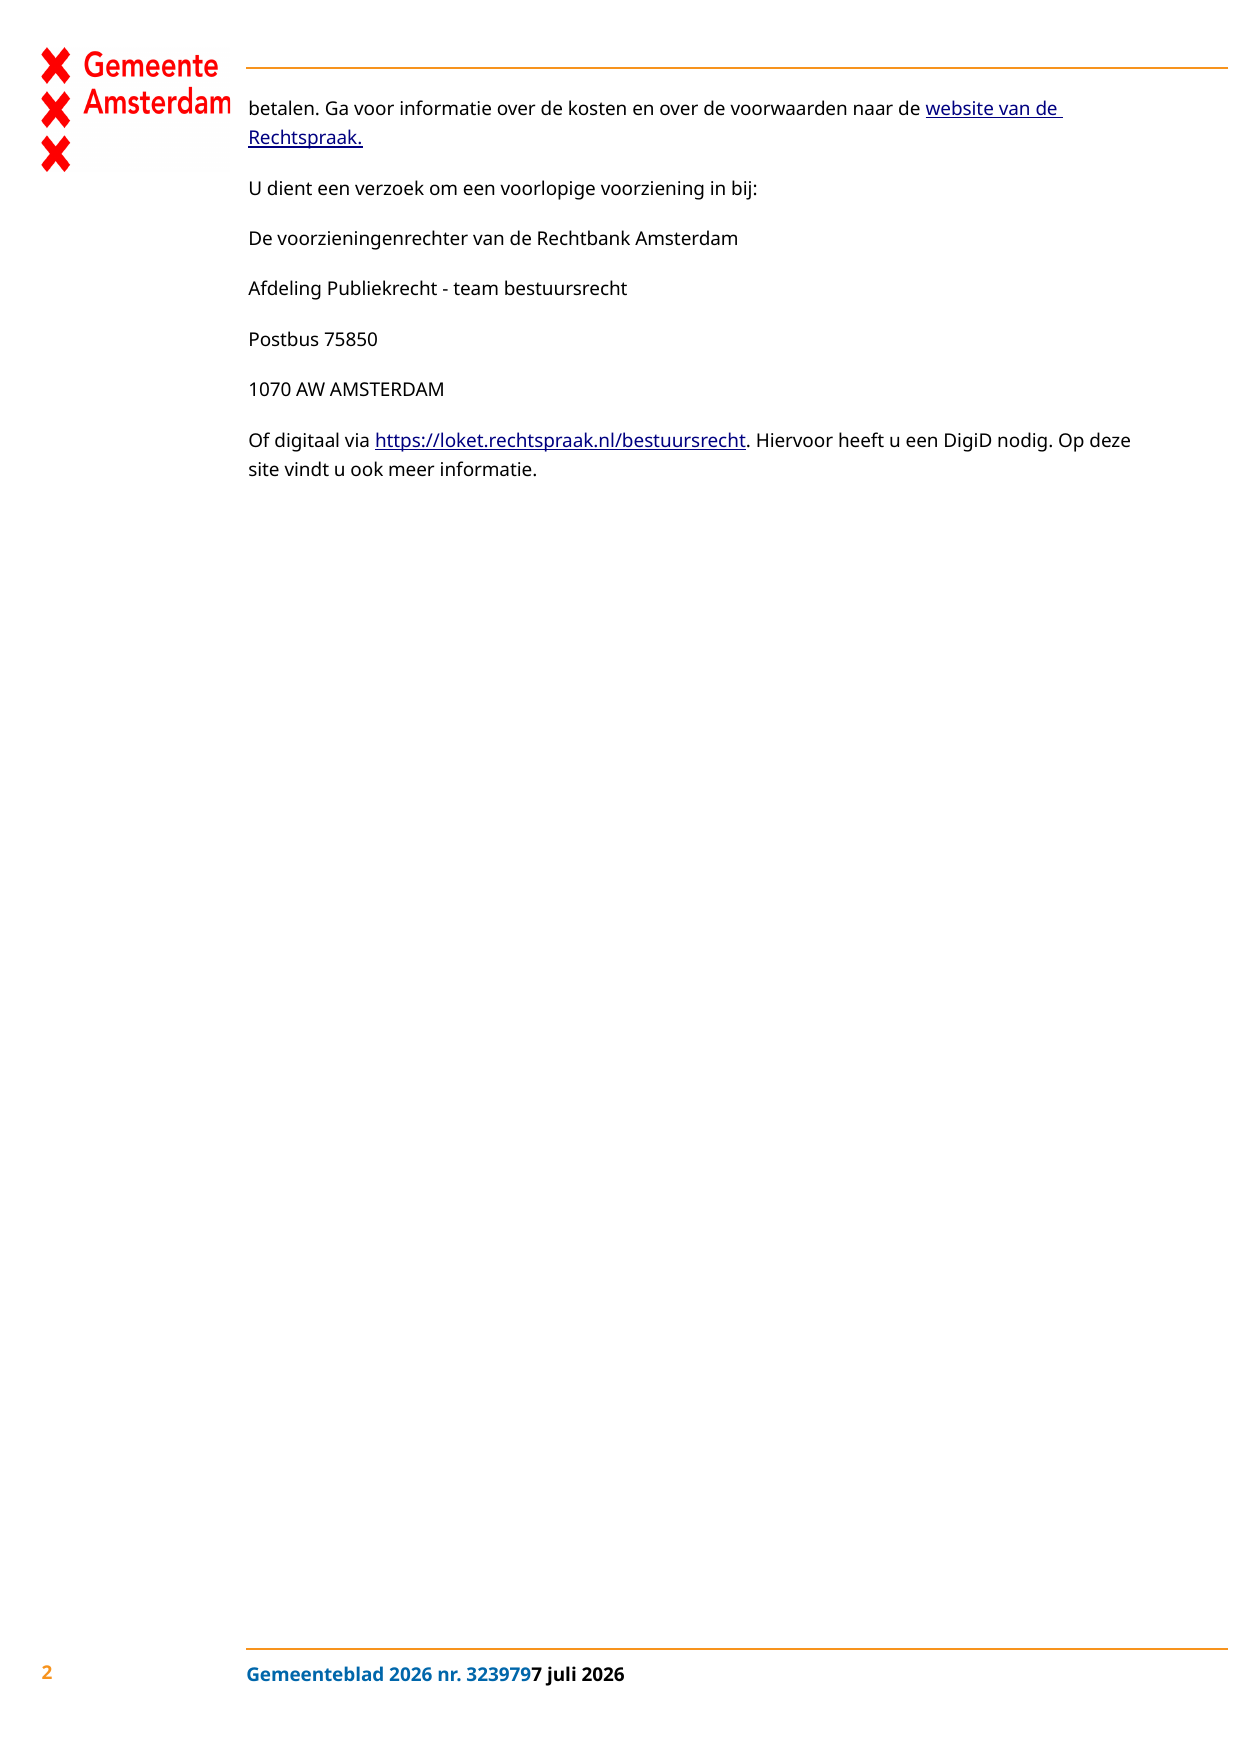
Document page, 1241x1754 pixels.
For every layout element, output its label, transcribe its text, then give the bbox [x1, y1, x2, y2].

text U dient een verzoek om een voorlopige voorziening in bij: [248, 175, 1152, 201]
picture [41, 47, 231, 172]
text Afdeling Publiekrecht - team bestuursrecht [248, 276, 1152, 301]
text betalen. Ga voor informatie over de kosten en over de voorwaarden naar de website van de Rechtspraak. [248, 95, 1152, 150]
text Postbus 75850 [248, 326, 1152, 352]
text Of digitaal via https://loket.rechtspraak.nl/bestuursrecht. Hiervoor heeft u een DigiD nodig. Op deze site vindt u ook meer informatie. [248, 427, 1152, 482]
text De voorzieningenrechter van de Rechtbank Amsterdam [248, 225, 1152, 251]
text 1070 AW AMSTERDAM [248, 376, 1152, 402]
